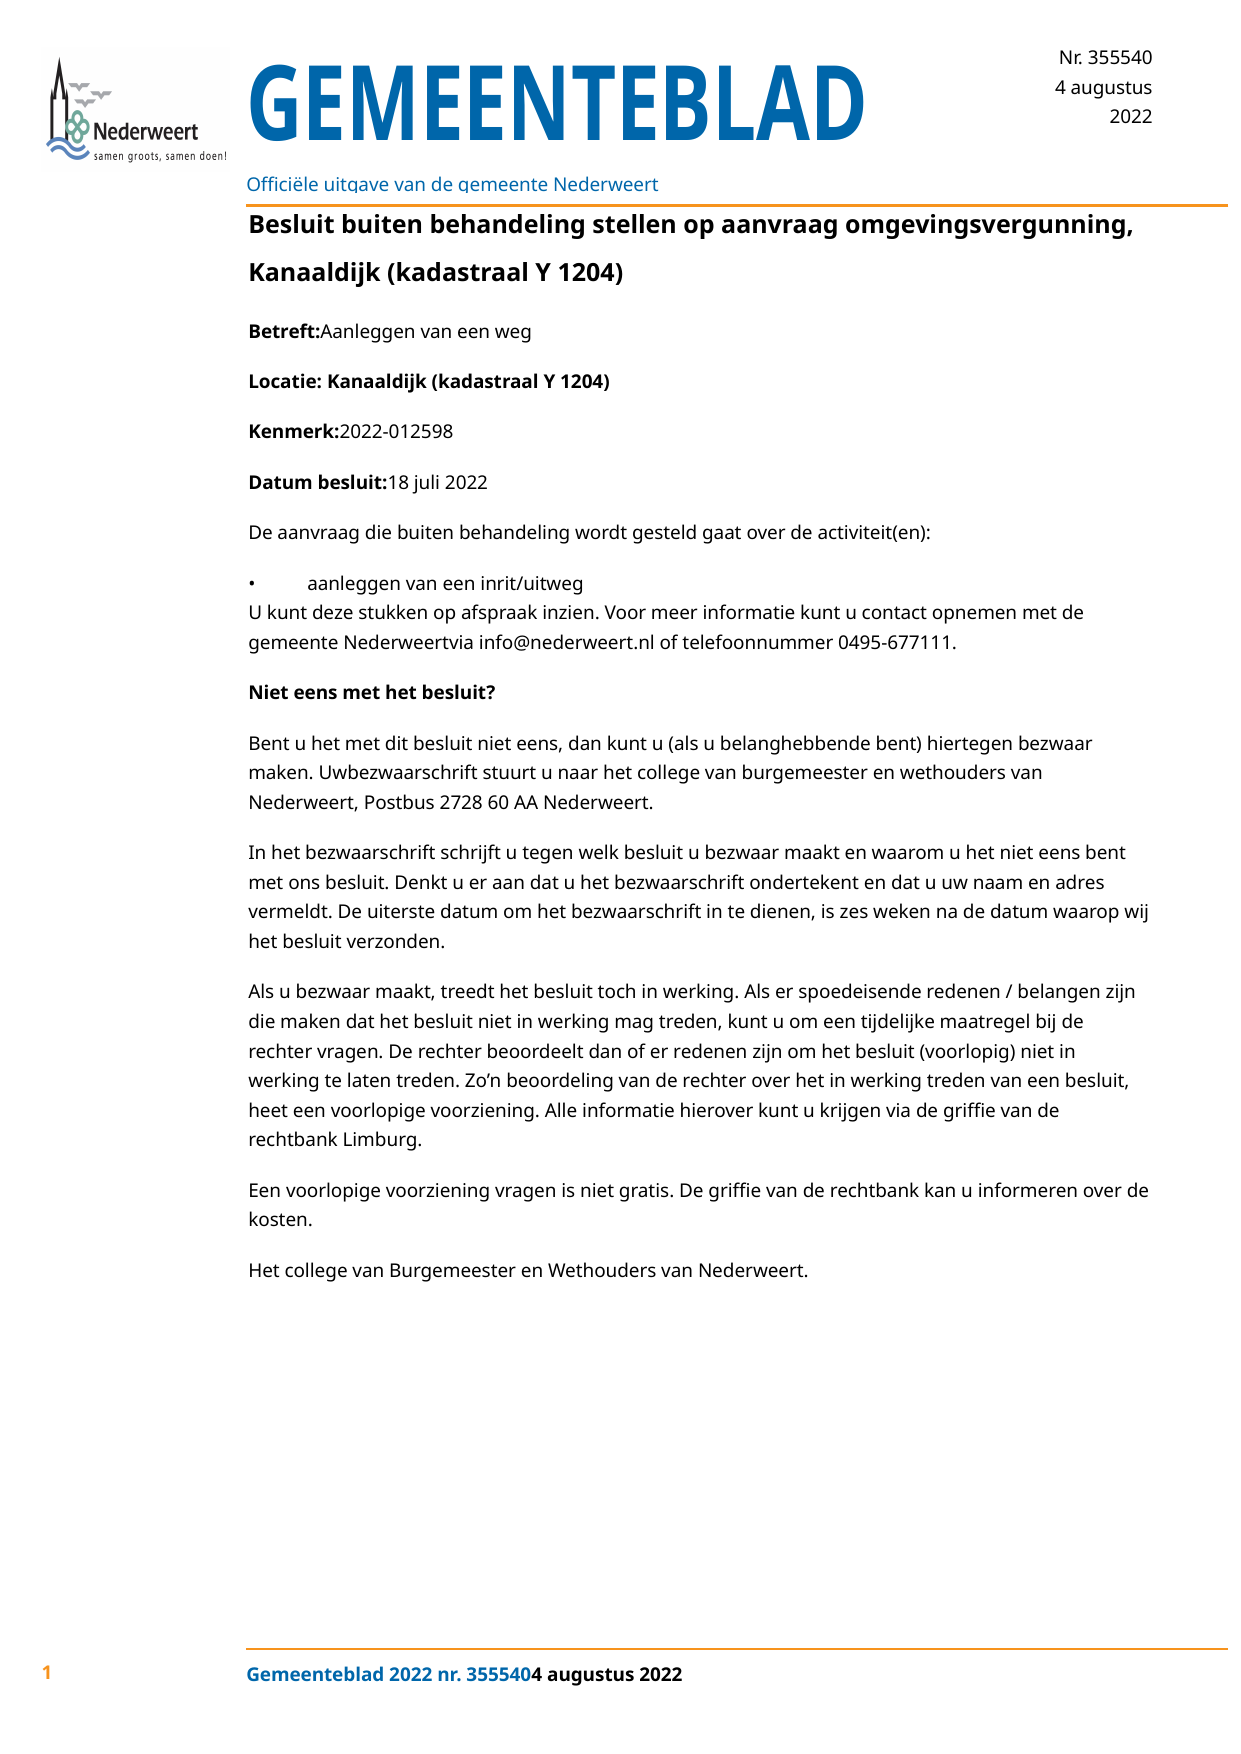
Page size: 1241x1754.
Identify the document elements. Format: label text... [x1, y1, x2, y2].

text Als u bezwaar maakt, treedt het besluit toch in werking. Als er spoedeisende redenen / belangen zijn die maken dat het besluit niet in werking mag treden, kunt u om een tijdelijke maatregel bij de rechter vragen. De rechter beoordeelt dan of er redenen zijn om het besluit (voorlopig) niet in werking te laten treden. Zo’n beoordeling van de rechter over het in werking treden van een besluit, heet een voorlopige voorziening. Alle informatie hierover kunt u krijgen via de griffie van de rechtbank Limburg. [248, 979, 1152, 1152]
text In het bezwaarschrift schrijft u tegen welk besluit u bezwaar maakt en waarom u het niet eens bent met ons besluit. Denkt u er aan dat u het bezwaarschrift ondertekent en dat u uw naam en adres vermeldt. De uiterste datum om het bezwaarschrift in te dienen, is zes weken na de datum waarop wij het besluit verzonden. [248, 839, 1152, 954]
text De aanvraag die buiten behandeling wordt gesteld gaat over de activiteit(en): [248, 519, 1152, 545]
text U kunt deze stukken op afspraak inzien. Voor meer informatie kunt u contact opnemen met de gemeente Nederweertvia info@nederweert.nl of telefoonnummer 0495-677111. [248, 599, 1152, 655]
text Locatie: Kanaaldijk (kadastraal Y 1204) [248, 368, 1152, 394]
list aanleggen van een inrit/uitweg [248, 570, 1152, 596]
picture [41, 47, 231, 172]
text Het college van Burgemeester en Wethouders van Nederweert. [248, 1257, 1152, 1283]
text Betreft:Aanleggen van een weg [248, 318, 1152, 344]
text Niet eens met het besluit? [248, 679, 1152, 705]
text Datum besluit:18 juli 2022 [248, 469, 1152, 495]
text Kenmerk:2022-012598 [248, 419, 1152, 444]
text Besluit buiten behandeling stellen op aanvraag omgevingsvergunning, Kanaaldijk (kadastraal Y 1204) [248, 207, 1152, 288]
text Bent u het met dit besluit niet eens, dan kunt u (als u belanghebbende bent) hiertegen bezwaar maken. Uwbezwaarschrift stuurt u naar het college van burgemeester en wethouders van Nederweert, Postbus 2728 60 AA Nederweert. [248, 730, 1152, 815]
text Een voorlopige voorziening vragen is niet gratis. De griffie van de rechtbank kan u informeren over de kosten. [248, 1177, 1152, 1232]
